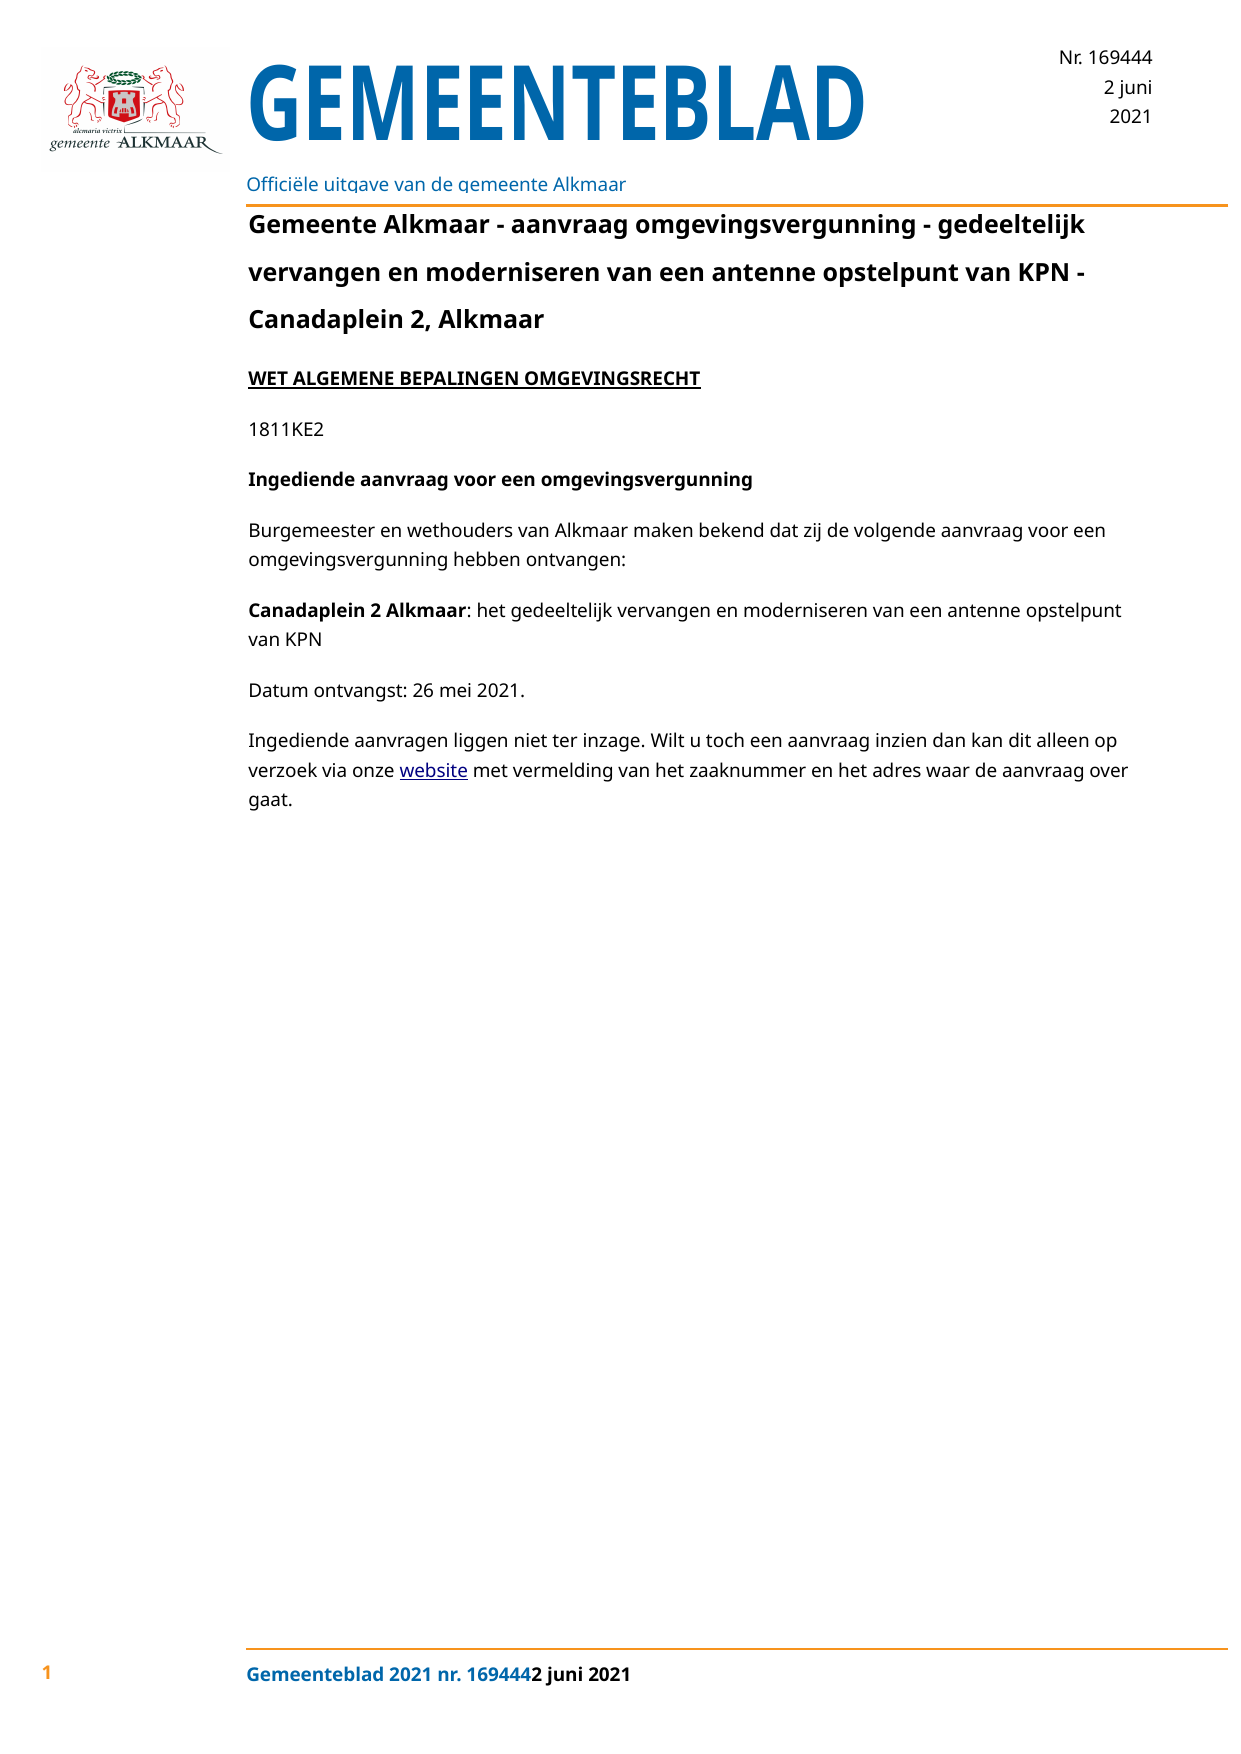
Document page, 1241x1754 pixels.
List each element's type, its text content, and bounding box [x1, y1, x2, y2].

text Burgemeester en wethouders van Alkmaar maken bekend dat zij de volgende aanvraag voor een omgevingsvergunning hebben ontvangen: [248, 517, 1152, 572]
text Canadaplein 2 Alkmaar: het gedeeltelijk vervangen en moderniseren van een antenne opstelpunt van KPN [248, 597, 1152, 652]
text WET ALGEMENE BEPALINGEN OMGEVINGSRECHT [248, 366, 1152, 391]
text Ingediende aanvragen liggen niet ter inzage. Wilt u toch een aanvraag inzien dan kan dit alleen op verzoek via onze website met vermelding van het zaaknummer en het adres waar de aanvraag over gaat. [248, 727, 1152, 812]
text Gemeente Alkmaar - aanvraag omgevingsvergunning - gedeeltelijk vervangen en moderniseren van een antenne opstelpunt van KPN - Canadaplein 2, Alkmaar [248, 207, 1152, 336]
text Datum ontvangst: 26 mei 2021. [248, 677, 1152, 702]
text Ingediende aanvraag voor een omgevingsvergunning [248, 466, 1152, 492]
text 1811KE2 [248, 416, 1152, 442]
picture [41, 47, 231, 172]
